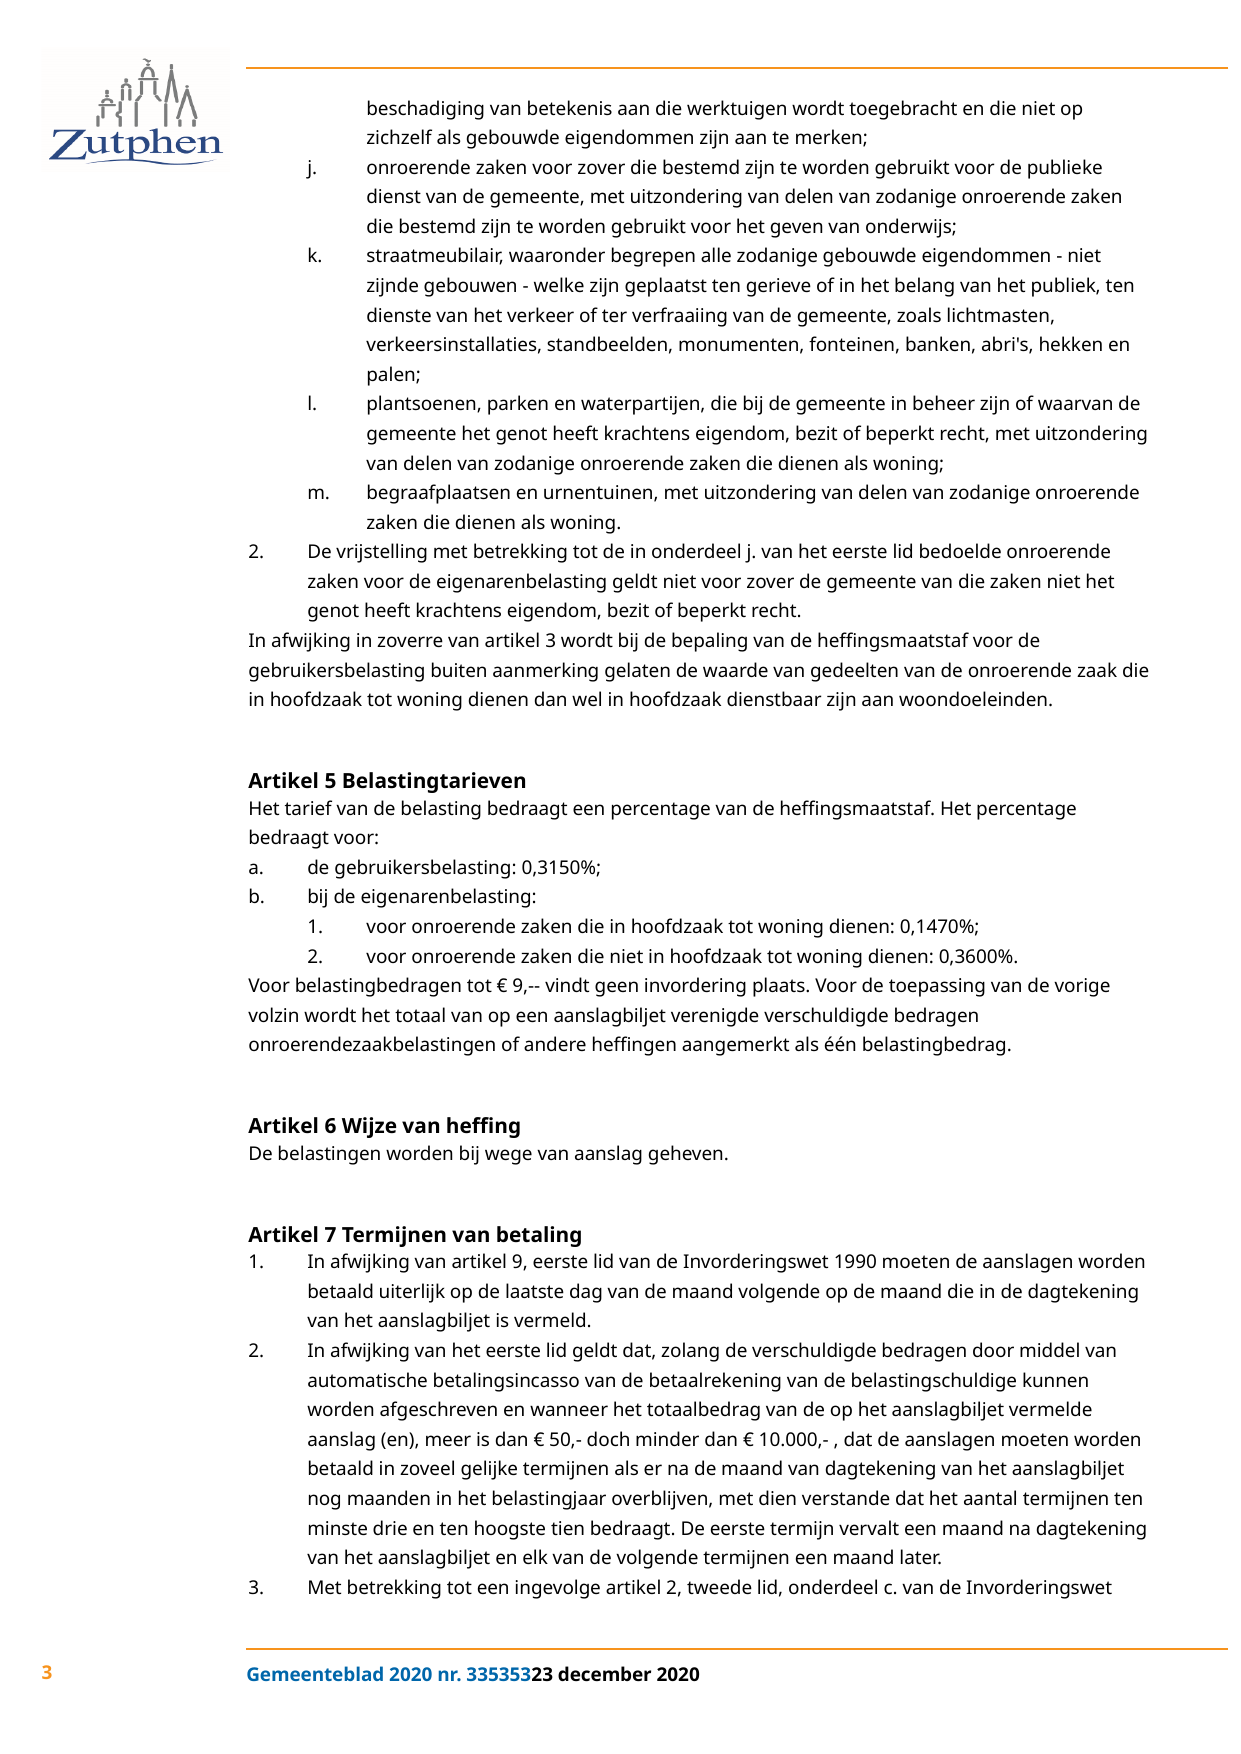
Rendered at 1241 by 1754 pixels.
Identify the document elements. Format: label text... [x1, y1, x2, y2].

list voor onroerende zaken die niet in hoofdzaak tot woning dienen: 0,3600%. [307, 943, 1152, 968]
list Met betrekking tot een ingevolge artikel 2, tweede lid, onderdeel c. van de Invorderingswet [248, 1574, 1152, 1599]
picture [41, 47, 231, 172]
list In afwijking van het eerste lid geldt dat, zolang de verschuldigde bedragen door middel van automatische betalingsincasso van de betaalrekening van de belastingschuldige kunnen worden afgeschreven en wanneer het totaalbedrag van de op het aanslagbiljet vermelde aanslag (en), meer is dan € 50,- doch minder dan € 10.000,- , dat de aanslagen moeten worden betaald in zoveel gelijke termijnen als er na de maand van dagtekening van het aanslagbiljet nog maanden in het belastingjaar overblijven, met dien verstande dat het aantal termijnen ten minste drie en ten hoogste tien bedraagt. De eerste termijn vervalt een maand na dagtekening van het aanslagbiljet en elk van de volgende termijnen een maand later. [248, 1337, 1152, 1570]
text bedraagt voor: [248, 824, 1152, 850]
list voor onroerende zaken die in hoofdzaak tot woning dienen: 0,1470%; [307, 913, 1152, 939]
text Artikel 5 Belastingtarieven [248, 766, 1152, 795]
list begraafplaatsen en urnentuinen, met uitzondering van delen van zodanige onroerende zaken die dienen als woning. [307, 479, 1152, 535]
list De vrijstelling met betrekking tot de in onderdeel j. van het eerste lid bedoelde onroerende zaken voor de eigenarenbelasting geldt niet voor zover de gemeente van die zaken niet het genot heeft krachtens eigendom, bezit of beperkt recht. [248, 538, 1152, 623]
text Artikel 6 Wijze van heffing [248, 1112, 1152, 1140]
list de gebruikersbelasting: 0,3150%; [248, 854, 1152, 880]
text Voor belastingbedragen tot € 9,-- vindt geen invordering plaats. Voor de toepassing van de vorige volzin wordt het totaal van op een aanslagbiljet verenigde verschuldigde bedragen onroerendezaakbelastingen of andere heffingen aangemerkt als één belastingbedrag. [248, 972, 1152, 1057]
text In afwijking in zoverre van artikel 3 wordt bij de bepaling van de heffingsmaatstaf voor de gebruikersbelasting buiten aanmerking gelaten de waarde van gedeelten van de onroerende zaak die in hoofdzaak tot woning dienen dan wel in hoofdzaak dienstbaar zijn aan woondoeleinden. [248, 627, 1152, 712]
text De belastingen worden bij wege van aanslag geheven. [248, 1140, 1152, 1166]
text Het tarief van de belasting bedraagt een percentage van de heffingsmaatstaf. Het percentage [248, 795, 1152, 821]
list onroerende zaken voor zover die bestemd zijn te worden gebruikt voor de publieke dienst van de gemeente, met uitzondering van delen van zodanige onroerende zaken die bestemd zijn te worden gebruikt voor het geven van onderwijs; [307, 154, 1152, 239]
list beschadiging van betekenis aan die werktuigen wordt toegebracht en die niet op zichzelf als gebouwde eigendommen zijn aan te merken; [307, 95, 1152, 150]
list straatmeubilair, waaronder begrepen alle zodanige gebouwde eigendommen - niet zijnde gebouwen - welke zijn geplaatst ten gerieve of in het belang van het publiek, ten dienste van het verkeer of ter verfraaiing van de gemeente, zoals lichtmasten, verkeersinstallaties, standbeelden, monumenten, fonteinen, banken, abri's, hekken en palen; [307, 243, 1152, 387]
text Artikel 7 Termijnen van betaling [248, 1220, 1152, 1248]
list plantsoenen, parken en waterpartijen, die bij de gemeente in beheer zijn of waarvan de gemeente het genot heeft krachtens eigendom, bezit of beperkt recht, met uitzondering van delen van zodanige onroerende zaken die dienen als woning; [307, 391, 1152, 476]
list bij de eigenarenbelasting: [248, 884, 1152, 909]
list In afwijking van artikel 9, eerste lid van de Invorderingswet 1990 moeten de aanslagen worden betaald uiterlijk op de laatste dag van de maand volgende op de maand die in de dagtekening van het aanslagbiljet is vermeld. [248, 1248, 1152, 1333]
